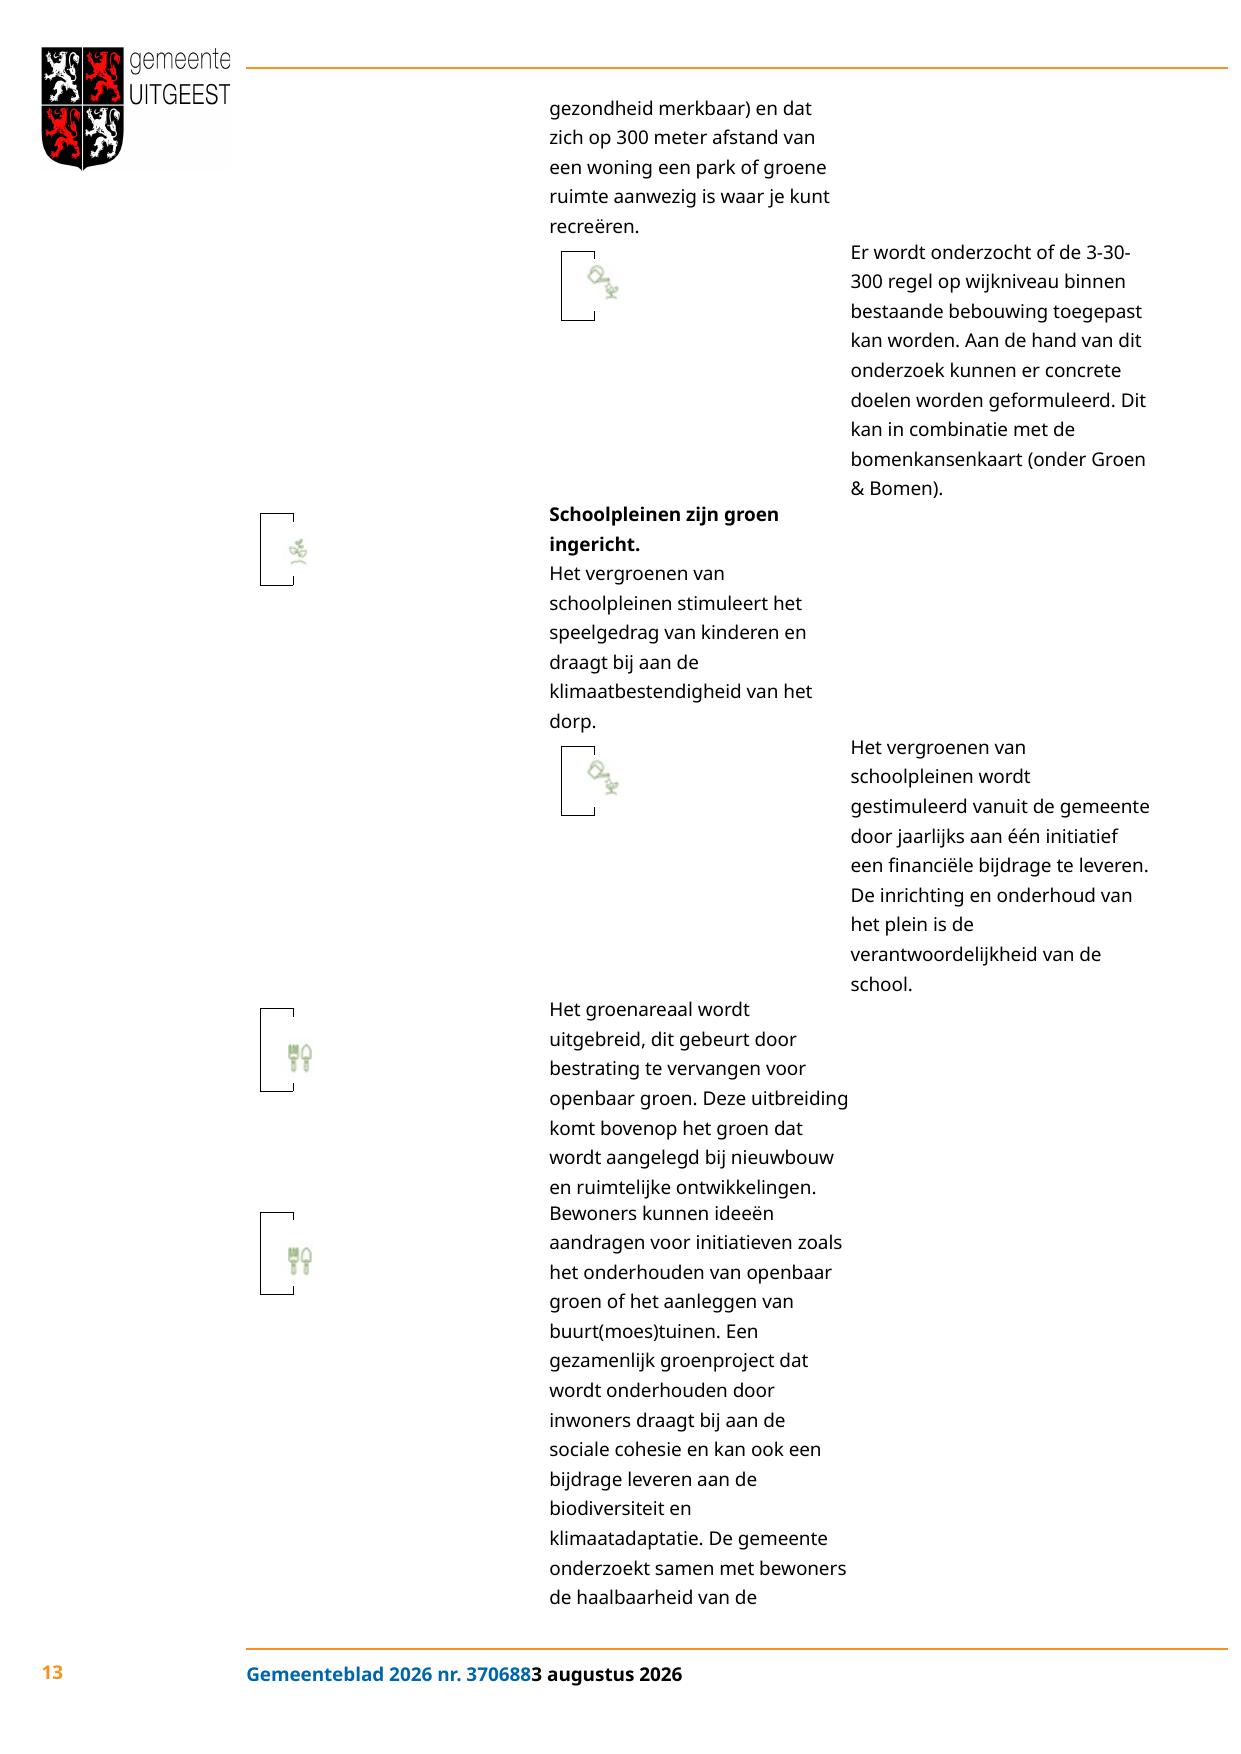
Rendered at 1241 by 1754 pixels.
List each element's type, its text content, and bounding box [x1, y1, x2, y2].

picture [41, 47, 231, 172]
table_cell [850, 501, 1152, 734]
picture [268, 1220, 328, 1286]
table_cell [850, 1200, 1152, 1610]
table_cell gezondheid merkbaar) en dat zich op 300 meter afstand van een woning een park of groene ruimte aanwezig is waar je kunt recreëren. [549, 95, 850, 239]
table_cell Schoolpleinen zijn groen ingericht. Het vergroenen van schoolpleinen stimuleert het speelgedrag van kinderen en draagt bij aan de klimaatbestendigheid van het dorp. [549, 501, 850, 734]
table_cell [850, 996, 1152, 1200]
table_cell [248, 734, 549, 996]
picture [570, 755, 629, 807]
picture [268, 522, 328, 576]
table_cell [248, 501, 549, 734]
table_cell Bewoners kunnen ideeën aandragen voor initiatieven zoals het onderhouden van openbaar groen of het aanleggen van buurt(moes)tuinen. Een gezamenlijk groenproject dat wordt onderhouden door inwoners draagt bij aan de sociale cohesie en kan ook een bijdrage leveren aan de biodiversiteit en klimaatadaptatie. De gemeente onderzoekt samen met bewoners de haalbaarheid van de [549, 1200, 850, 1610]
table_cell Het groenareaal wordt uitgebreid, dit gebeurt door bestrating te vervangen voor openbaar groen. Deze uitbreiding komt bovenop het groen dat wordt aangelegd bij nieuwbouw en ruimtelijke ontwikkelingen. [549, 996, 850, 1200]
table_cell [248, 1200, 549, 1610]
picture [268, 1017, 328, 1083]
table_cell [549, 239, 850, 501]
table_cell [248, 95, 549, 239]
table_cell [248, 239, 549, 501]
table_cell Er wordt onderzocht of de 3-30-300 regel op wijkniveau binnen bestaande bebouwing toegepast kan worden. Aan de hand van dit onderzoek kunnen er concrete doelen worden geformuleerd. Dit kan in combinatie met de bomenkansenkaart (onder Groen & Bomen). [850, 239, 1152, 501]
table_cell [850, 95, 1152, 239]
table_cell [248, 996, 549, 1200]
table_cell [549, 734, 850, 996]
picture [570, 259, 629, 311]
table_cell Het vergroenen van schoolpleinen wordt gestimuleerd vanuit de gemeente door jaarlijks aan één initiatief een financiële bijdrage te leveren. De inrichting en onderhoud van het plein is de verantwoordelijkheid van de school. [850, 734, 1152, 996]
